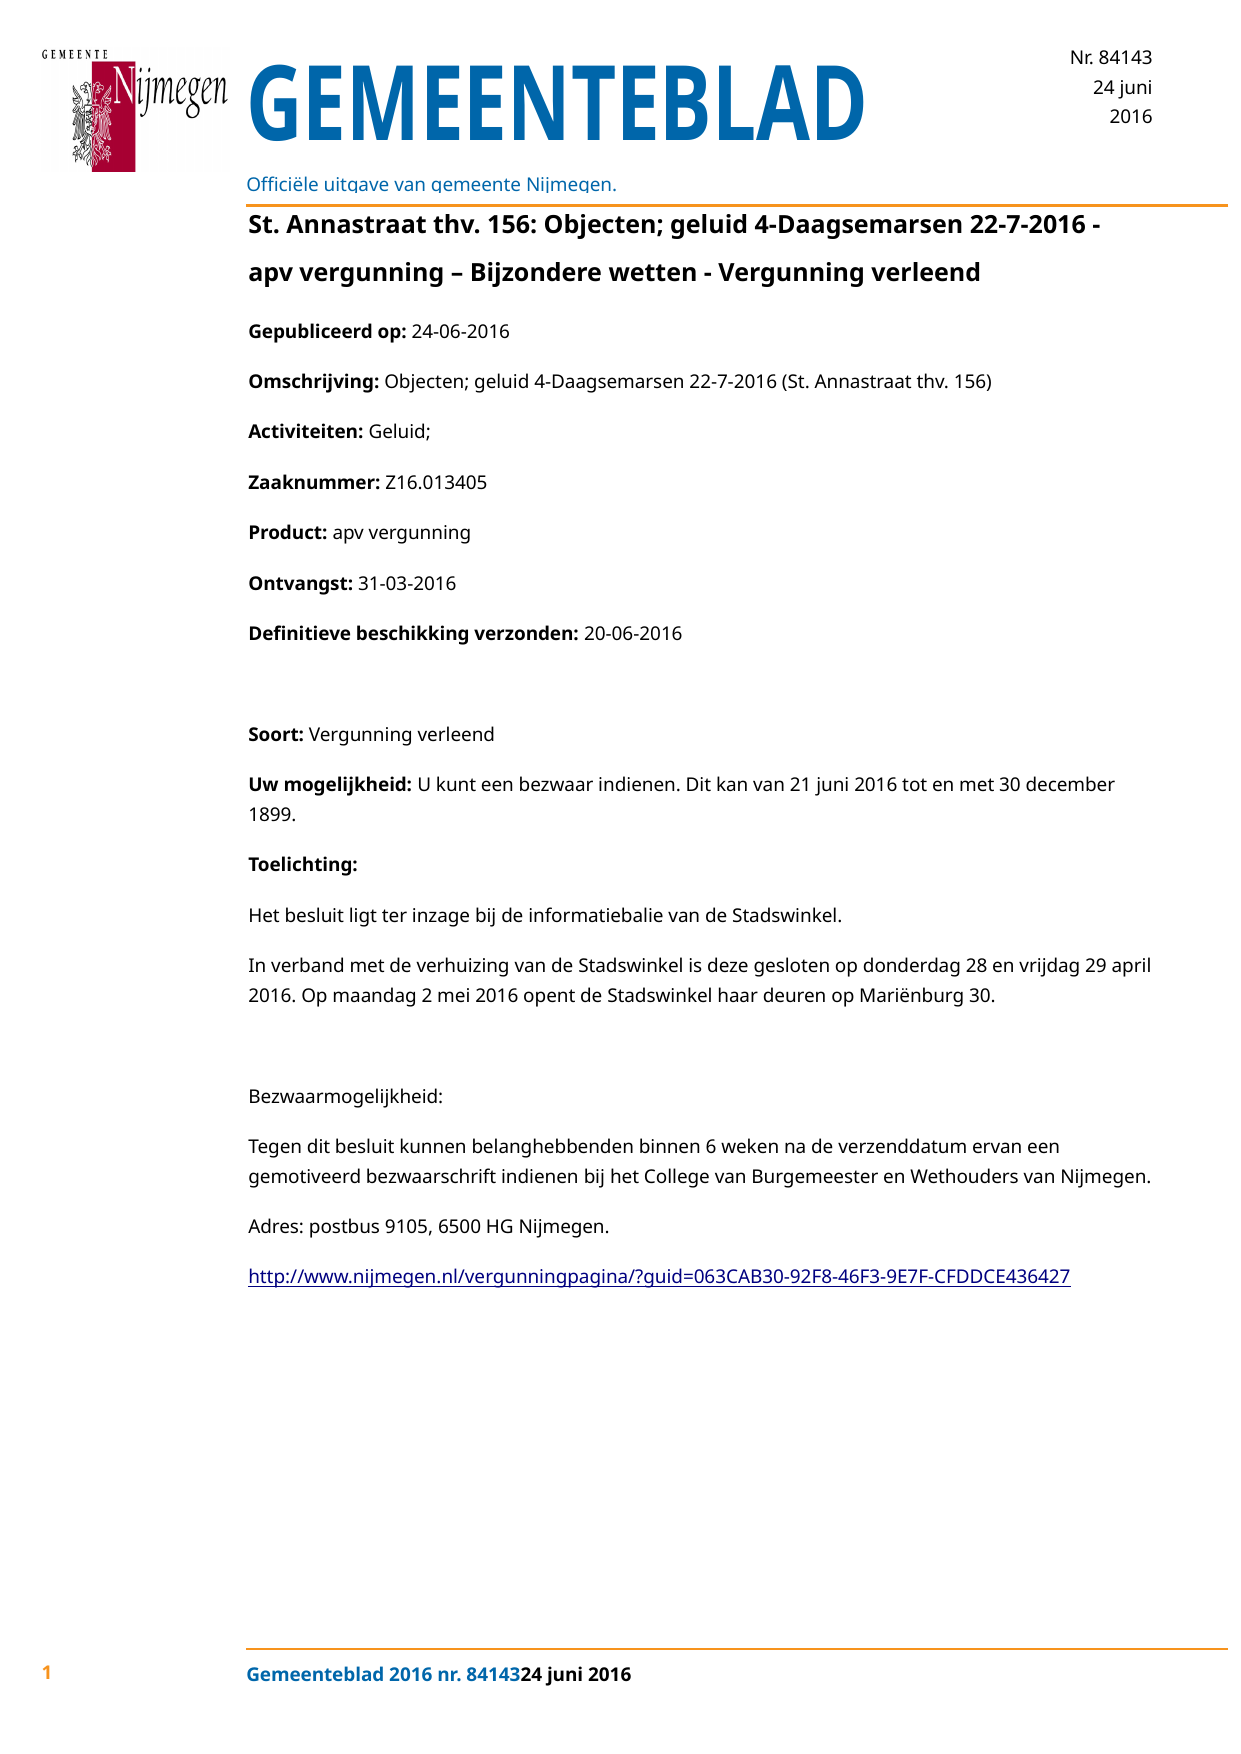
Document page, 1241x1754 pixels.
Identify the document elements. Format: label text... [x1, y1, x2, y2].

text Activiteiten: Geluid; [248, 419, 1152, 444]
text Adres: postbus 9105, 6500 HG Nijmegen. [248, 1213, 1152, 1239]
text St. Annastraat thv. 156: Objecten; geluid 4-Daagsemarsen 22-7-2016 - apv vergunning – Bijzondere wetten - Vergunning verleend [248, 207, 1152, 288]
text Omschrijving: Objecten; geluid 4-Daagsemarsen 22-7-2016 (St. Annastraat thv. 156) [248, 368, 1152, 394]
text Bezwaarmogelijkheid: [248, 1083, 1152, 1109]
picture [41, 47, 231, 172]
text Product: apv vergunning [248, 519, 1152, 545]
text Soort: Vergunning verleend [248, 721, 1152, 747]
text http://www.nijmegen.nl/vergunningpagina/?guid=063CAB30-92F8-46F3-9E7F-CFDDCE436427 [248, 1264, 1152, 1289]
text Ontvangst: 31-03-2016 [248, 570, 1152, 596]
text Tegen dit besluit kunnen belanghebbenden binnen 6 weken na de verzenddatum ervan een gemotiveerd bezwaarschrift indienen bij het College van Burgemeester en Wethouders van Nijmegen. [248, 1133, 1152, 1189]
text Definitieve beschikking verzonden: 20-06-2016 [248, 620, 1152, 646]
text Uw mogelijkheid: U kunt een bezwaar indienen. Dit kan van 21 juni 2016 tot en met 30 december 1899. [248, 772, 1152, 827]
text Toelichting: [248, 852, 1152, 877]
text In verband met de verhuizing van de Stadswinkel is deze gesloten op donderdag 28 en vrijdag 29 april 2016. Op maandag 2 mei 2016 opent de Stadswinkel haar deuren op Mariënburg 30. [248, 952, 1152, 1008]
text Gepubliceerd op: 24-06-2016 [248, 318, 1152, 344]
text Zaaknummer: Z16.013405 [248, 469, 1152, 495]
text Het besluit ligt ter inzage bij de informatiebalie van de Stadswinkel. [248, 902, 1152, 928]
